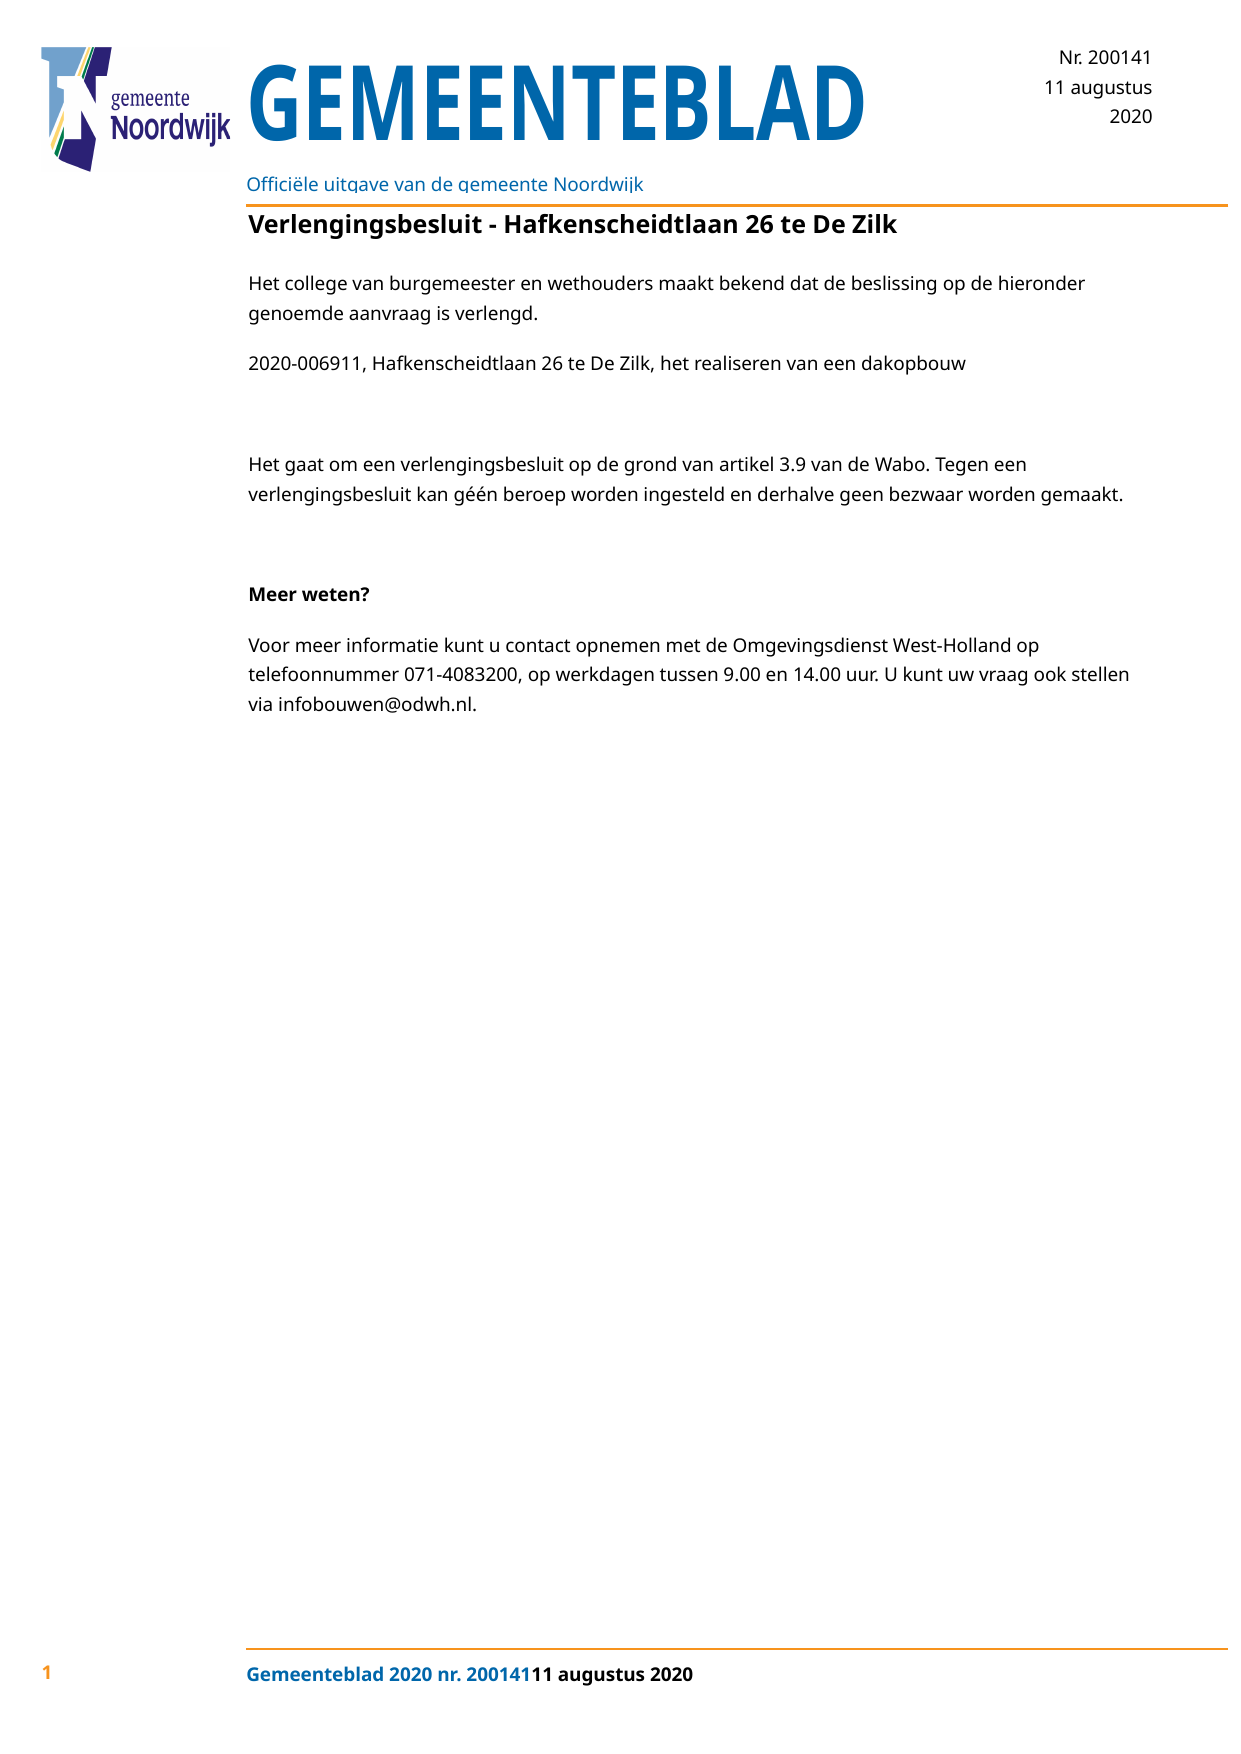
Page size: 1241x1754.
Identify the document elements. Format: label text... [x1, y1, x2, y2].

text Meer weten? [248, 582, 1152, 607]
text Voor meer informatie kunt u contact opnemen met de Omgevingsdienst West-Holland op telefoonnummer 071-4083200, op werkdagen tussen 9.00 en 14.00 uur. U kunt uw vraag ook stellen via infobouwen@odwh.nl. [248, 632, 1152, 717]
text Het college van burgemeester en wethouders maakt bekend dat de beslissing op de hieronder genoemde aanvraag is verlengd. [248, 270, 1152, 326]
picture [41, 47, 231, 172]
text Het gaat om een verlengingsbesluit op de grond van artikel 3.9 van de Wabo. Tegen een verlengingsbesluit kan géén beroep worden ingesteld en derhalve geen bezwaar worden gemaakt. [248, 451, 1152, 506]
text 2020-006911, Hafkenscheidtlaan 26 te De Zilk, het realiseren van een dakopbouw [248, 350, 1152, 376]
text Verlengingsbesluit - Hafkenscheidtlaan 26 te De Zilk [248, 207, 1152, 241]
